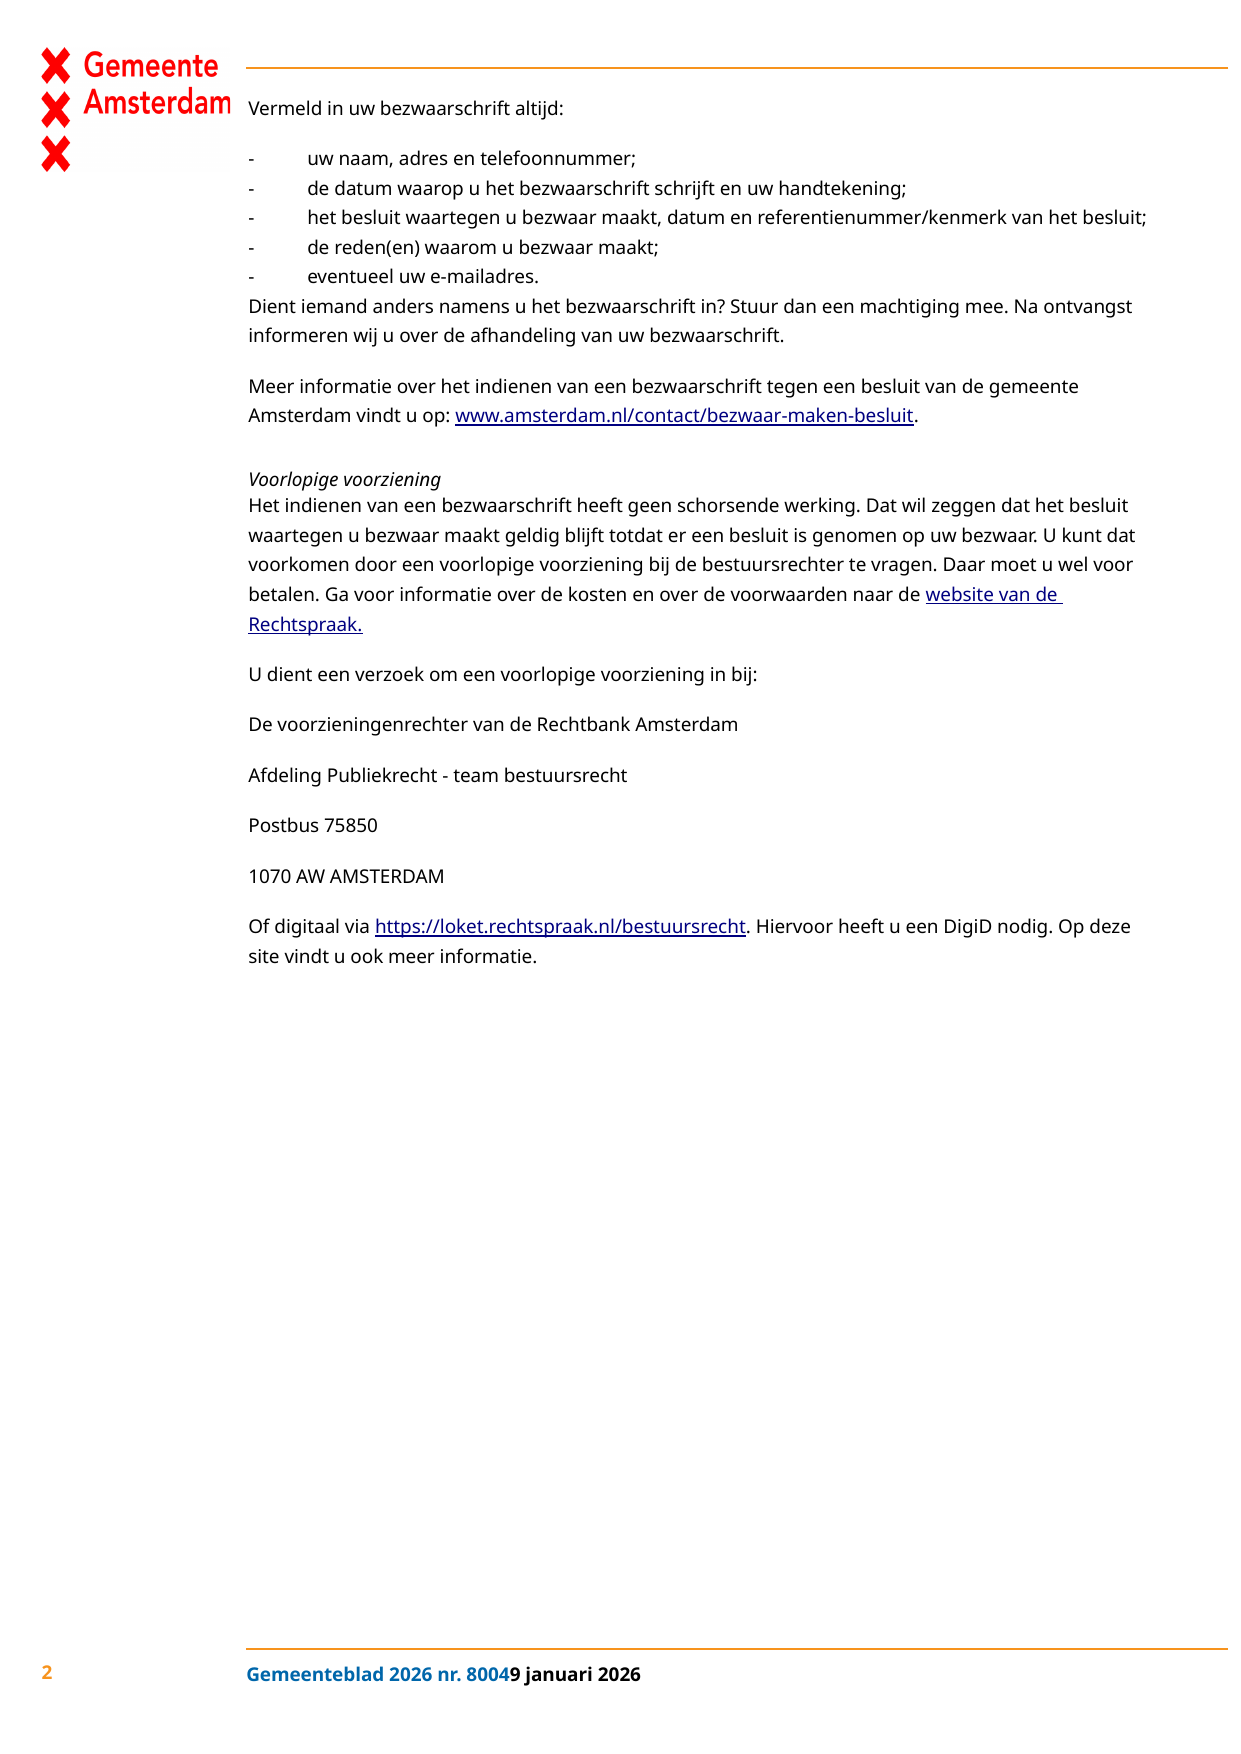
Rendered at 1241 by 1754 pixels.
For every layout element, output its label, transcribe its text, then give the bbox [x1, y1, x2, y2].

text De voorzieningenrechter van de Rechtbank Amsterdam [248, 712, 1152, 737]
text Dient iemand anders namens u het bezwaarschrift in? Stuur dan een machtiging mee. Na ontvangst informeren wij u over de afhandeling van uw bezwaarschrift. [248, 293, 1152, 348]
list het besluit waartegen u bezwaar maakt, datum en referentienummer/kenmerk van het besluit; [248, 204, 1152, 230]
list de reden(en) waarom u bezwaar maakt; [248, 234, 1152, 260]
list de datum waarop u het bezwaarschrift schrijft en uw handtekening; [248, 175, 1152, 201]
text 1070 AW AMSTERDAM [248, 863, 1152, 888]
picture [41, 47, 231, 172]
text Voorlopige voorziening [248, 467, 1152, 492]
text Het indienen van een bezwaarschrift heeft geen schorsende werking. Dat wil zeggen dat het besluit waartegen u bezwaar maakt geldig blijft totdat er een besluit is genomen op uw bezwaar. U kunt dat voorkomen door een voorlopige voorziening bij de bestuursrechter te vragen. Daar moet u wel voor betalen. Ga voor informatie over de kosten en over de voorwaarden naar de website van de Rechtspraak. [248, 492, 1152, 636]
list eventueel uw e-mailadres. [248, 263, 1152, 289]
list uw naam, adres en telefoonnummer; [248, 145, 1152, 171]
text Of digitaal via https://loket.rechtspraak.nl/bestuursrecht. Hiervoor heeft u een DigiD nodig. Op deze site vindt u ook meer informatie. [248, 913, 1152, 968]
text U dient een verzoek om een voorlopige voorziening in bij: [248, 661, 1152, 687]
text Vermeld in uw bezwaarschrift altijd: [248, 95, 1152, 121]
text Afdeling Publiekrecht - team bestuursrecht [248, 762, 1152, 788]
text Meer informatie over het indienen van een bezwaarschrift tegen een besluit van de gemeente Amsterdam vindt u op: www.amsterdam.nl/contact/bezwaar-maken-besluit. [248, 373, 1152, 428]
text Postbus 75850 [248, 812, 1152, 838]
